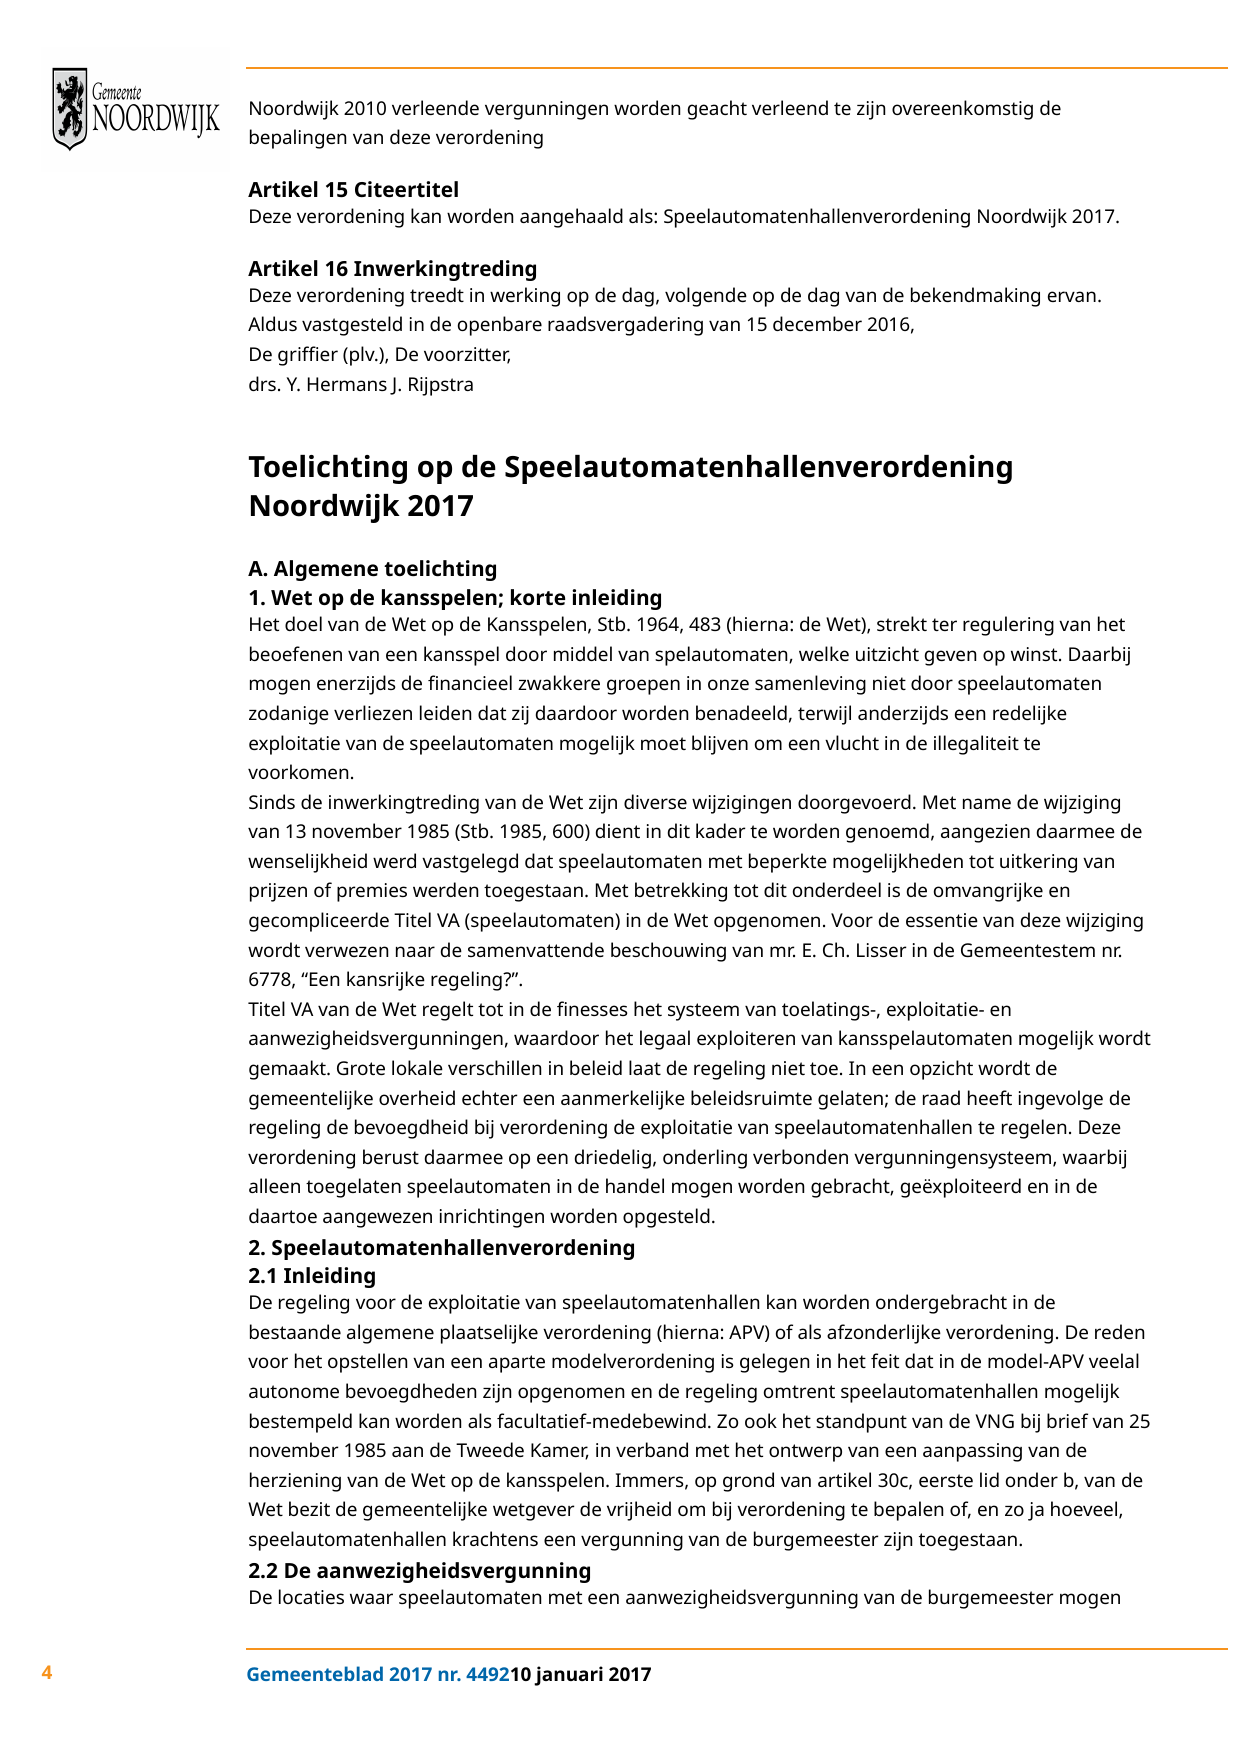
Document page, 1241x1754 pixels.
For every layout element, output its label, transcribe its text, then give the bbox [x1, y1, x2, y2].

text 2. Speelautomatenhallenverordening [248, 1233, 1152, 1261]
text Deze verordening kan worden aangehaald als: Speelautomatenhallenverordening Noordwijk 2017. [248, 203, 1152, 229]
text Noordwijk 2010 verleende vergunningen worden geacht verleend te zijn overeenkomstig de bepalingen van deze verordening [248, 95, 1152, 150]
text Artikel 16 Inwerkingtreding [248, 254, 1152, 282]
text De locaties waar speelautomaten met een aanwezigheidsvergunning van de burgemeester mogen [248, 1584, 1152, 1610]
text Deze verordening treedt in werking op de dag, volgende op de dag van de bekendmaking ervan. [248, 282, 1152, 308]
text 1. Wet op de kansspelen; korte inleiding [248, 583, 1152, 611]
text Artikel 15 Citeertitel [248, 175, 1152, 203]
text Aldus vastgesteld in de openbare raadsvergadering van 15 december 2016, [248, 312, 1152, 337]
text Titel VA van de Wet regelt tot in de finesses het systeem van toelatings-, exploitatie- en aanwezigheidsvergunningen, waardoor het legaal exploiteren van kansspelautomaten mogelijk wordt gemaakt. Grote lokale verschillen in beleid laat de regeling niet toe. In een opzicht wordt de gemeentelijke overheid echter een aanmerkelijke beleidsruimte gelaten; de raad heeft ingevolge de regeling de bevoegdheid bij verordening de exploitatie van speelautomatenhallen te regelen. Deze verordening berust daarmee op een driedelig, onderling verbonden vergunningensysteem, waarbij alleen toegelaten speelautomaten in de handel mogen worden gebracht, geëxploiteerd en in de daartoe aangewezen inrichtingen worden opgesteld. [248, 996, 1152, 1229]
text De regeling voor de exploitatie van speelautomatenhallen kan worden ondergebracht in de bestaande algemene plaatselijke verordening (hierna: APV) of als afzonderlijke verordening. De reden voor het opstellen van een aparte modelverordening is gelegen in het feit dat in de model-APV veelal autonome bevoegdheden zijn opgenomen en de regeling omtrent speelautomatenhallen mogelijk bestempeld kan worden als facultatief-medebewind. Zo ook het standpunt van de VNG bij brief van 25 november 1985 aan de Tweede Kamer, in verband met het ontwerp van een aanpassing van de herziening van de Wet op de kansspelen. Immers, op grond van artikel 30c, eerste lid onder b, van de Wet bezit de gemeentelijke wetgever de vrijheid om bij verordening te bepalen of, en zo ja hoeveel, speelautomatenhallen krachtens een vergunning van de burgemeester zijn toegestaan. [248, 1289, 1152, 1552]
text Sinds de inwerkingtreding van de Wet zijn diverse wijzigingen doorgevoerd. Met name de wijziging van 13 november 1985 (Stb. 1985, 600) dient in dit kader te worden genoemd, aangezien daarmee de wenselijkheid werd vastgelegd dat speelautomaten met beperkte mogelijkheden tot uitkering van prijzen of premies werden toegestaan. Met betrekking tot dit onderdeel is de omvangrijke en gecompliceerde Titel VA (speelautomaten) in de Wet opgenomen. Voor de essentie van deze wijziging wordt verwezen naar de samenvattende beschouwing van mr. E. Ch. Lisser in de Gemeentestem nr. 6778, “Een kansrijke regeling?”. [248, 789, 1152, 992]
text A. Algemene toelichting [248, 554, 1152, 583]
text drs. Y. Hermans J. Rijpstra [248, 371, 1152, 397]
text Toelichting op de Speelautomatenhallenverordening Noordwijk 2017 [248, 446, 1152, 525]
text Het doel van de Wet op de Kansspelen, Stb. 1964, 483 (hierna: de Wet), strekt ter regulering van het beoefenen van een kansspel door middel van spelautomaten, welke uitzicht geven op winst. Daarbij mogen enerzijds de financieel zwakkere groepen in onze samenleving niet door speelautomaten zodanige verliezen leiden dat zij daardoor worden benadeeld, terwijl anderzijds een redelijke exploitatie van de speelautomaten mogelijk moet blijven om een vlucht in de illegaliteit te voorkomen. [248, 611, 1152, 785]
picture [41, 47, 231, 172]
text 2.2 De aanwezigheidsvergunning [248, 1556, 1152, 1584]
text 2.1 Inleiding [248, 1261, 1152, 1289]
text De griffier (plv.), De voorzitter, [248, 341, 1152, 367]
